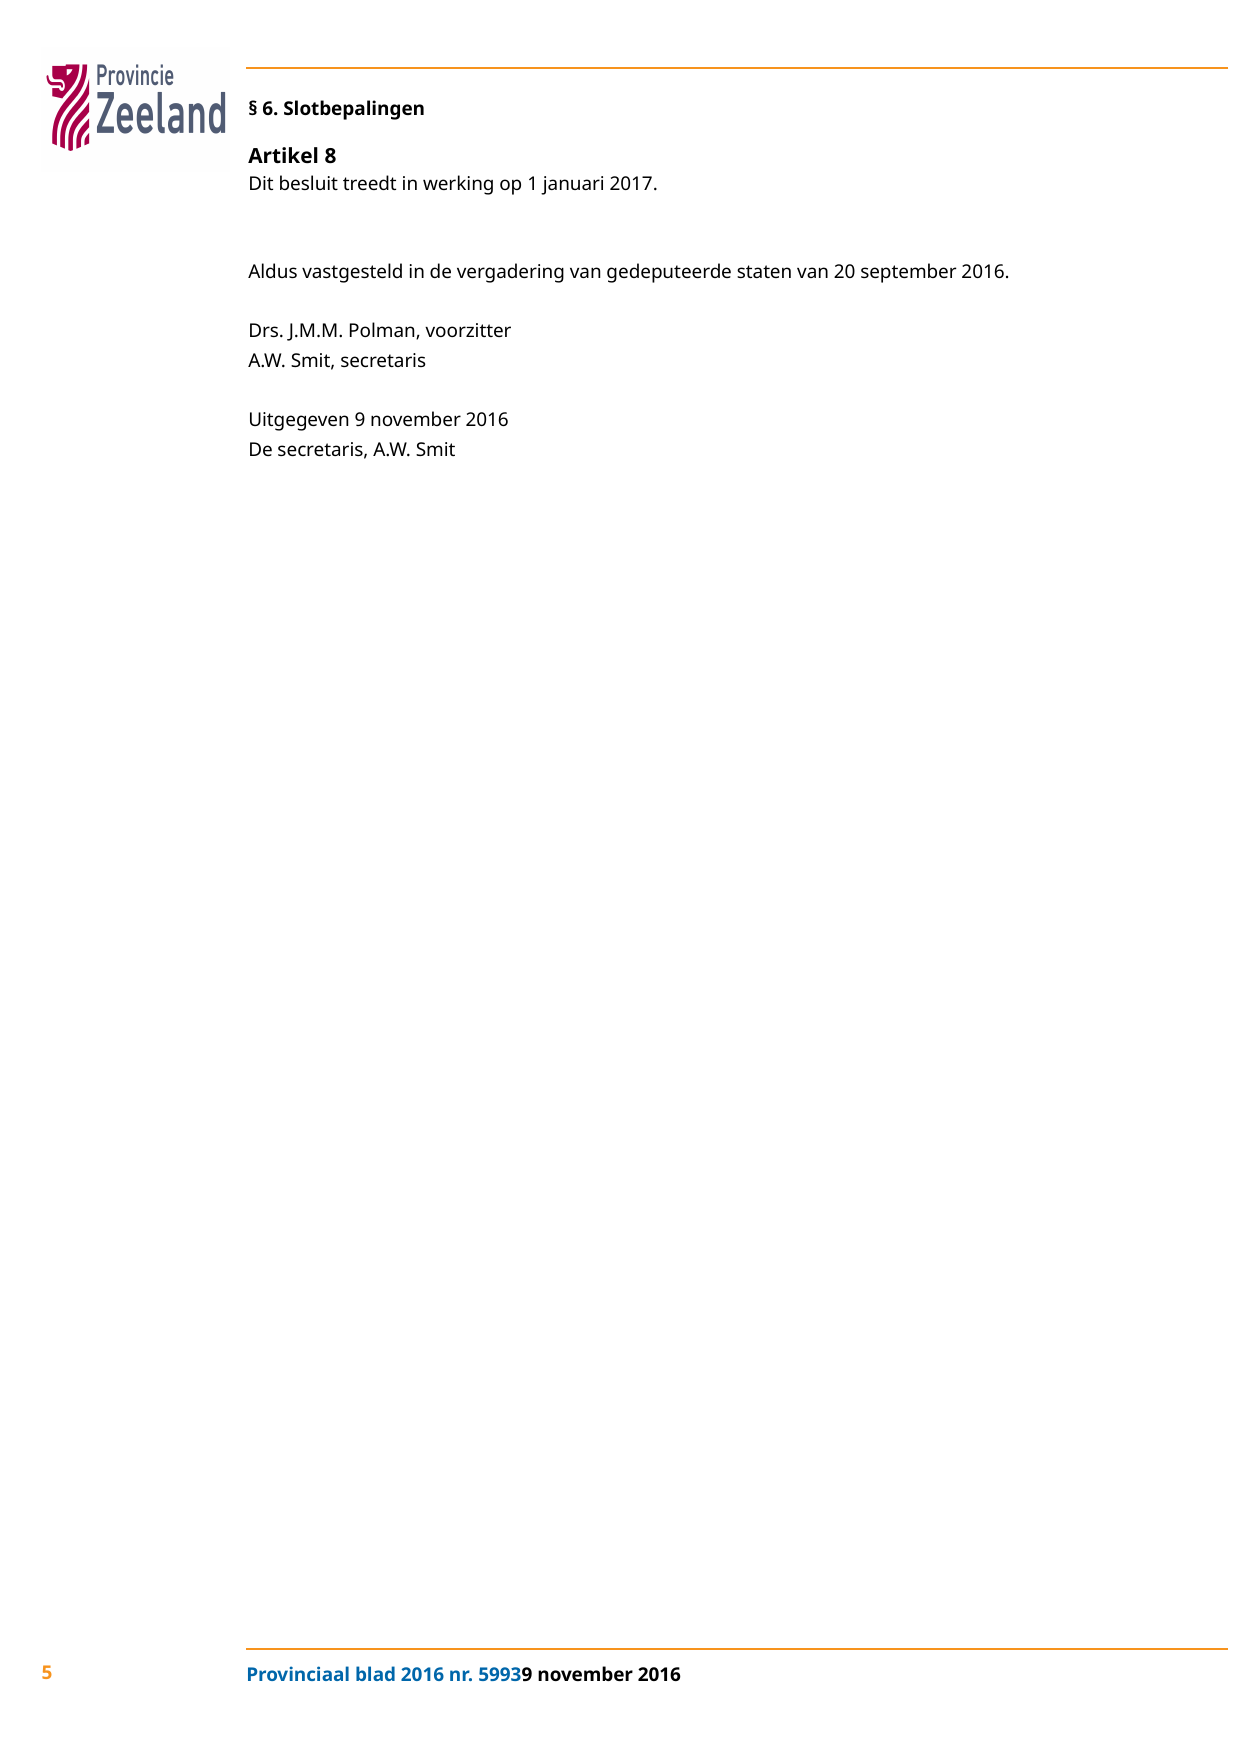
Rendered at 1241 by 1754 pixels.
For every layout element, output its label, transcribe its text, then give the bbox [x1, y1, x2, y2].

text § 6. Slotbepalingen [248, 95, 1152, 121]
text Dit besluit treedt in werking op 1 januari 2017. [248, 170, 1152, 196]
text Drs. J.M.M. Polman, voorzitter [248, 318, 1152, 343]
text A.W. Smit, secretaris [248, 347, 1152, 373]
text Uitgegeven 9 november 2016 [248, 406, 1152, 432]
text Aldus vastgesteld in de vergadering van gedeputeerde staten van 20 september 2016. [248, 258, 1152, 284]
picture [41, 47, 231, 172]
text De secretaris, A.W. Smit [248, 436, 1152, 462]
text Artikel 8 [248, 141, 1152, 170]
